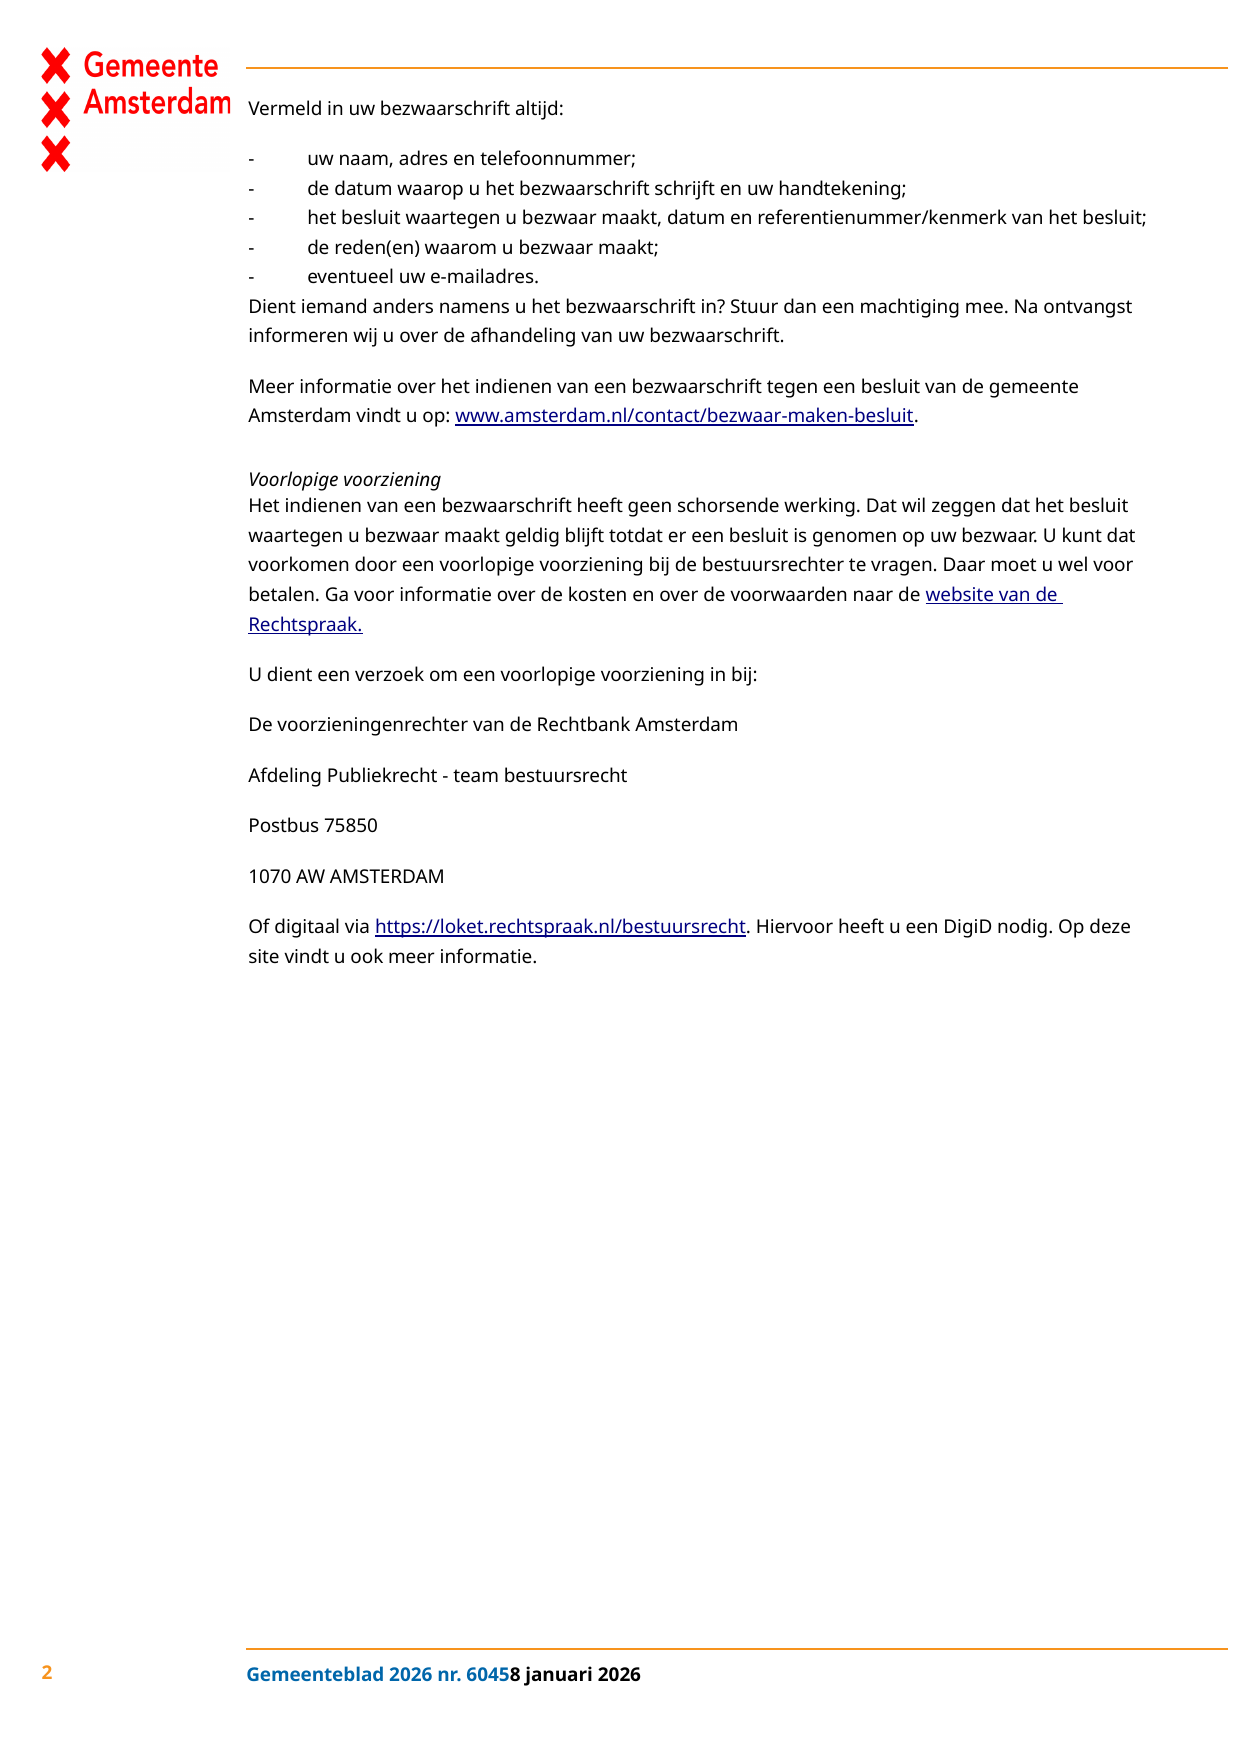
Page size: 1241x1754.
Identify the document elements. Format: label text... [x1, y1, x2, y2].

text Postbus 75850 [248, 812, 1152, 838]
text Voorlopige voorziening [248, 467, 1152, 492]
text Afdeling Publiekrecht - team bestuursrecht [248, 762, 1152, 788]
list eventueel uw e-mailadres. [248, 263, 1152, 289]
text Het indienen van een bezwaarschrift heeft geen schorsende werking. Dat wil zeggen dat het besluit waartegen u bezwaar maakt geldig blijft totdat er een besluit is genomen op uw bezwaar. U kunt dat voorkomen door een voorlopige voorziening bij de bestuursrechter te vragen. Daar moet u wel voor betalen. Ga voor informatie over de kosten en over de voorwaarden naar de website van de Rechtspraak. [248, 492, 1152, 636]
text Vermeld in uw bezwaarschrift altijd: [248, 95, 1152, 121]
text 1070 AW AMSTERDAM [248, 863, 1152, 888]
list de datum waarop u het bezwaarschrift schrijft en uw handtekening; [248, 175, 1152, 201]
text U dient een verzoek om een voorlopige voorziening in bij: [248, 661, 1152, 687]
text Meer informatie over het indienen van een bezwaarschrift tegen een besluit van de gemeente Amsterdam vindt u op: www.amsterdam.nl/contact/bezwaar-maken-besluit. [248, 373, 1152, 428]
list uw naam, adres en telefoonnummer; [248, 145, 1152, 171]
picture [41, 47, 231, 172]
list de reden(en) waarom u bezwaar maakt; [248, 234, 1152, 260]
text Of digitaal via https://loket.rechtspraak.nl/bestuursrecht. Hiervoor heeft u een DigiD nodig. Op deze site vindt u ook meer informatie. [248, 913, 1152, 968]
text De voorzieningenrechter van de Rechtbank Amsterdam [248, 712, 1152, 737]
text Dient iemand anders namens u het bezwaarschrift in? Stuur dan een machtiging mee. Na ontvangst informeren wij u over de afhandeling van uw bezwaarschrift. [248, 293, 1152, 348]
list het besluit waartegen u bezwaar maakt, datum en referentienummer/kenmerk van het besluit; [248, 204, 1152, 230]
